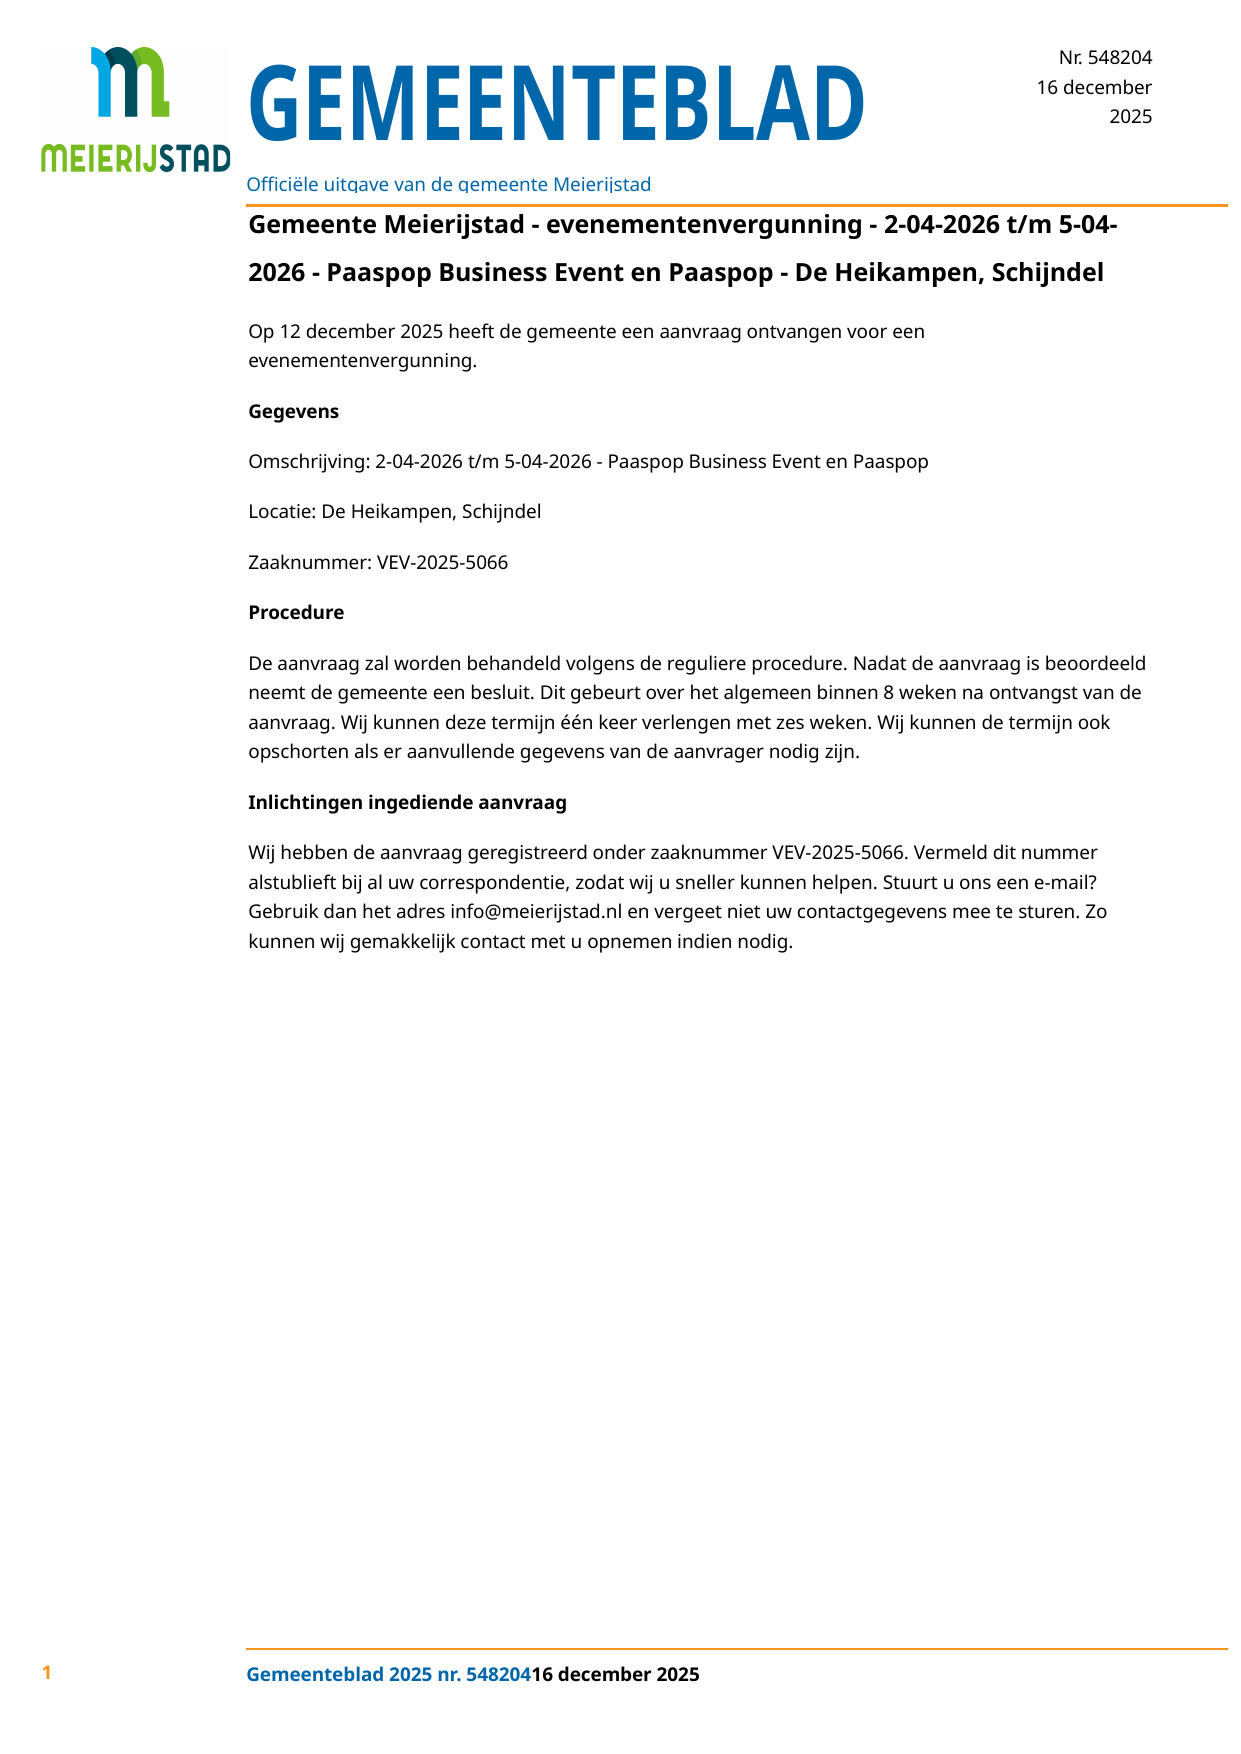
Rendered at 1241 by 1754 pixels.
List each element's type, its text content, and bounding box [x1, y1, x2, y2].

picture [41, 47, 231, 172]
text Procedure [248, 599, 1152, 625]
text Op 12 december 2025 heeft de gemeente een aanvraag ontvangen voor een evenementenvergunning. [248, 318, 1152, 373]
text Gemeente Meierijstad - evenementenvergunning - 2-04-2026 t/m 5-04-2026 - Paaspop Business Event en Paaspop - De Heikampen, Schijndel [248, 207, 1152, 288]
text Gegevens [248, 398, 1152, 424]
text Inlichtingen ingediende aanvraag [248, 789, 1152, 815]
text Wij hebben de aanvraag geregistreerd onder zaaknummer VEV-2025-5066. Vermeld dit nummer alstublieft bij al uw correspondentie, zodat wij u sneller kunnen helpen. Stuurt u ons een e-mail? Gebruik dan het adres info@meierijstad.nl en vergeet niet uw contactgegevens mee te sturen. Zo kunnen wij gemakkelijk contact met u opnemen indien nodig. [248, 839, 1152, 954]
text Omschrijving: 2-04-2026 t/m 5-04-2026 - Paaspop Business Event en Paaspop [248, 448, 1152, 474]
text Locatie: De Heikampen, Schijndel [248, 499, 1152, 524]
text Zaaknummer: VEV-2025-5066 [248, 549, 1152, 575]
text De aanvraag zal worden behandeld volgens de reguliere procedure. Nadat de aanvraag is beoordeeld neemt de gemeente een besluit. Dit gebeurt over het algemeen binnen 8 weken na ontvangst van de aanvraag. Wij kunnen deze termijn één keer verlengen met zes weken. Wij kunnen de termijn ook opschorten als er aanvullende gegevens van de aanvrager nodig zijn. [248, 650, 1152, 764]
